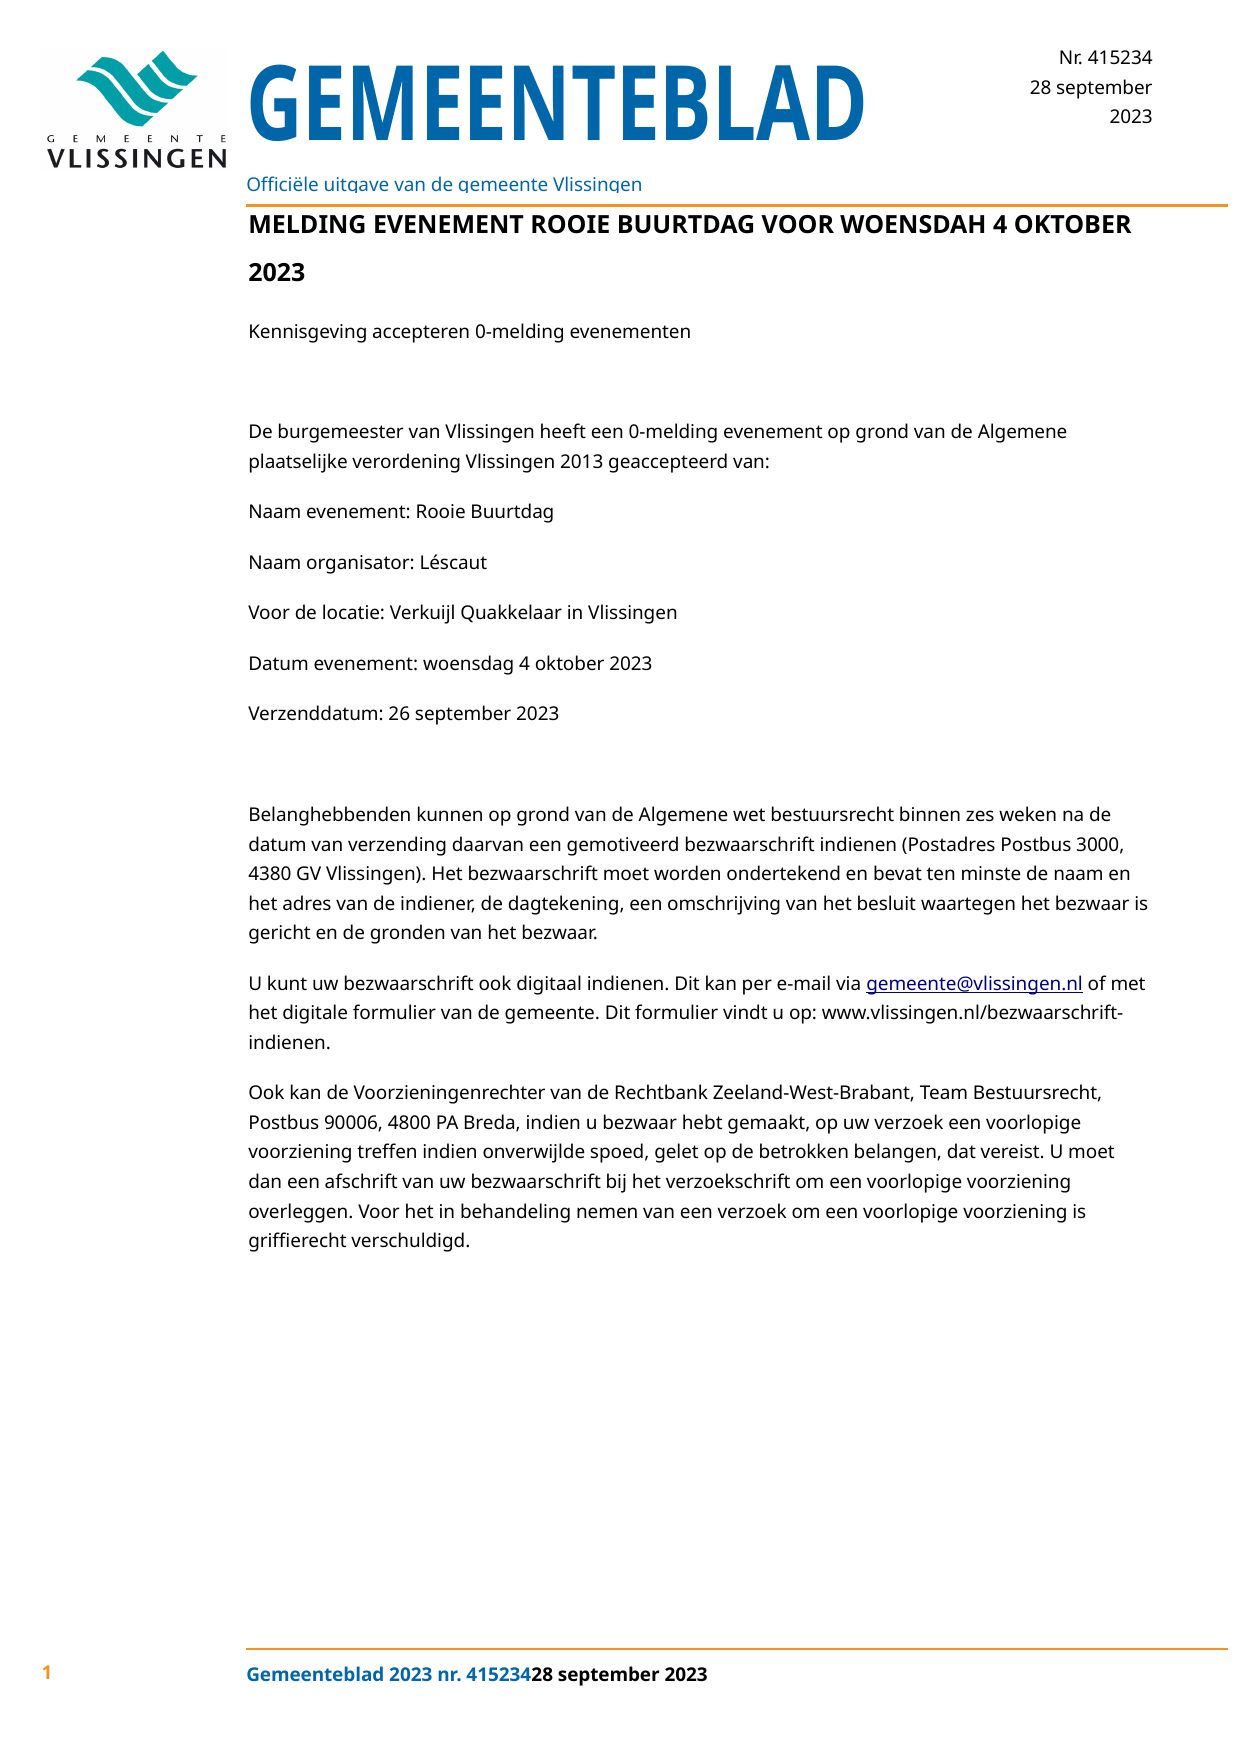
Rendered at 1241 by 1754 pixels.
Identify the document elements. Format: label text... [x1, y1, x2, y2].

text Belanghebbenden kunnen op grond van de Algemene wet bestuursrecht binnen zes weken na de datum van verzending daarvan een gemotiveerd bezwaarschrift indienen (Postadres Postbus 3000, 4380 GV Vlissingen). Het bezwaarschrift moet worden ondertekend en bevat ten minste de naam en het adres van de indiener, de dagtekening, een omschrijving van het besluit waartegen het bezwaar is gericht en de gronden van het bezwaar. [248, 801, 1152, 945]
text Naam evenement: Rooie Buurtdag [248, 499, 1152, 524]
text Voor de locatie: Verkuijl Quakkelaar in Vlissingen [248, 599, 1152, 625]
text Ook kan de Voorzieningenrechter van de Rechtbank Zeeland-West-Brabant, Team Bestuursrecht, Postbus 90006, 4800 PA Breda, indien u bezwaar hebt gemaakt, op uw verzoek een voorlopige voorziening treffen indien onverwijlde spoed, gelet op de betrokken belangen, dat vereist. U moet dan een afschrift van uw bezwaarschrift bij het verzoekschrift om een voorlopige voorziening overleggen. Voor het in behandeling nemen van een verzoek om een voorlopige voorziening is griffierecht verschuldigd. [248, 1079, 1152, 1253]
text Verzenddatum: 26 september 2023 [248, 700, 1152, 726]
text Naam organisator: Léscaut [248, 549, 1152, 575]
text MELDING EVENEMENT ROOIE BUURTDAG VOOR WOENSDAH 4 OKTOBER 2023 [248, 207, 1152, 288]
text Datum evenement: woensdag 4 oktober 2023 [248, 650, 1152, 676]
text U kunt uw bezwaarschrift ook digitaal indienen. Dit kan per e-mail via gemeente@vlissingen.nl of met het digitale formulier van de gemeente. Dit formulier vindt u op: www.vlissingen.nl/bezwaarschrift-indienen. [248, 970, 1152, 1055]
text De burgemeester van Vlissingen heeft een 0-melding evenement op grond van de Algemene plaatselijke verordening Vlissingen 2013 geaccepteerd van: [248, 419, 1152, 474]
picture [41, 47, 231, 172]
text Kennisgeving accepteren 0-melding evenementen [248, 318, 1152, 344]
